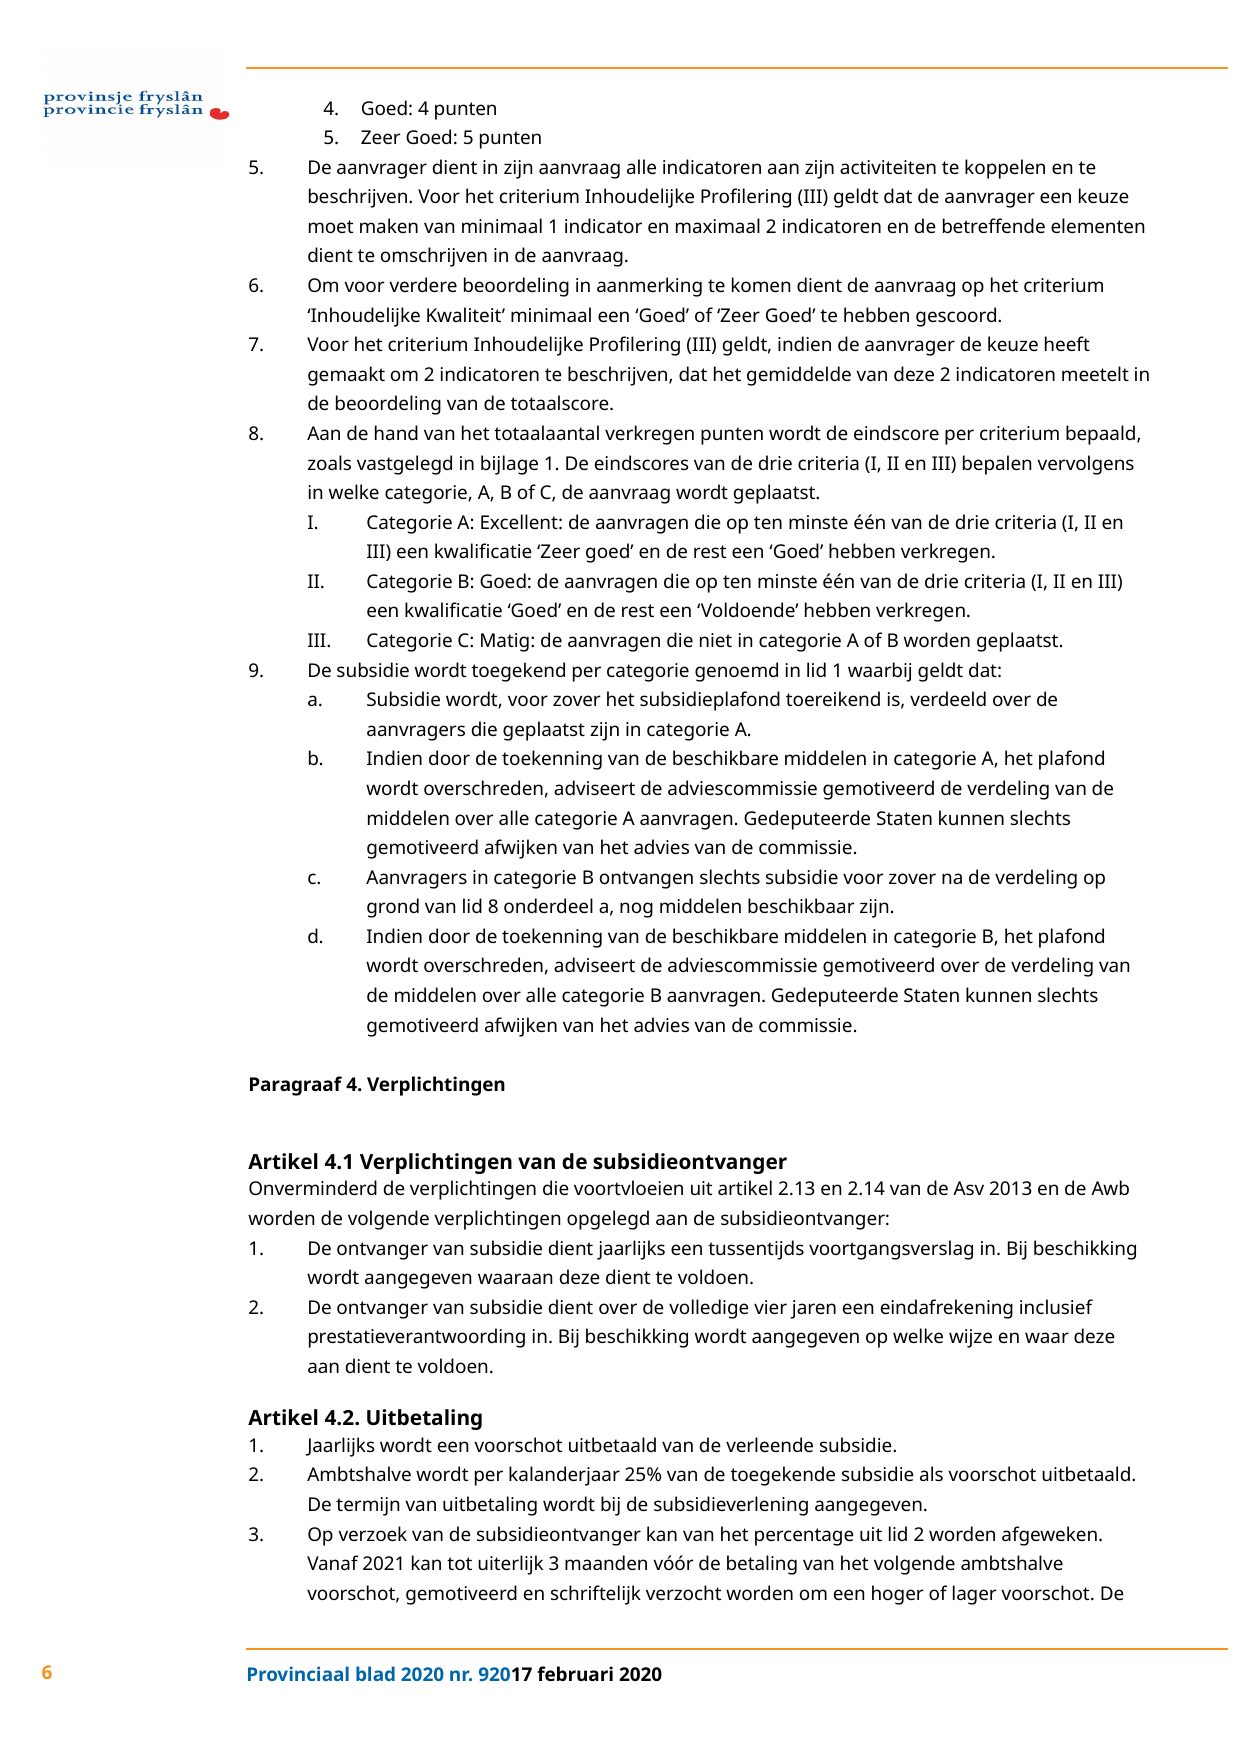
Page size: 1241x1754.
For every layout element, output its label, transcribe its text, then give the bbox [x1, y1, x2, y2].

list Zeer Goed: 5 punten [323, 124, 1152, 150]
list Jaarlijks wordt een voorschot uitbetaald van de verleende subsidie. [248, 1432, 1152, 1458]
text Paragraaf 4. Verplichtingen [248, 1071, 1152, 1097]
list Categorie A: Excellent: de aanvragen die op ten minste één van de drie criteria (I, II en III) een kwalificatie ‘Zeer goed’ en de rest een ‘Goed’ hebben verkregen. [307, 509, 1152, 564]
list Subsidie wordt, voor zover het subsidieplafond toereikend is, verdeeld over de aanvragers die geplaatst zijn in categorie A. [307, 686, 1152, 742]
list Voor het criterium Inhoudelijke Profilering (III) geldt, indien de aanvrager de keuze heeft gemaakt om 2 indicatoren te beschrijven, dat het gemiddelde van deze 2 indicatoren meetelt in de beoordeling van de totaalscore. [248, 331, 1152, 416]
list De ontvanger van subsidie dient jaarlijks een tussentijds voortgangsverslag in. Bij beschikking wordt aangegeven waaraan deze dient te voldoen. [248, 1235, 1152, 1290]
text Onverminderd de verplichtingen die voortvloeien uit artikel 2.13 en 2.14 van de Asv 2013 en de Awb worden de volgende verplichtingen opgelegd aan de subsidieontvanger: [248, 1176, 1152, 1231]
text Artikel 4.2. Uitbetaling [248, 1403, 1152, 1432]
list Goed: 4 punten [323, 95, 1152, 121]
picture [41, 47, 231, 172]
list De subsidie wordt toegekend per categorie genoemd in lid 1 waarbij geldt dat: [248, 657, 1152, 683]
list Categorie B: Goed: de aanvragen die op ten minste één van de drie criteria (I, II en III) een kwalificatie ‘Goed’ en de rest een ‘Voldoende’ hebben verkregen. [307, 568, 1152, 623]
list De ontvanger van subsidie dient over de volledige vier jaren een eindafrekening inclusief prestatieverantwoording in. Bij beschikking wordt aangegeven op welke wijze en waar deze aan dient te voldoen. [248, 1294, 1152, 1379]
list Ambtshalve wordt per kalanderjaar 25% van de toegekende subsidie als voorschot uitbetaald. De termijn van uitbetaling wordt bij de subsidieverlening aangegeven. [248, 1462, 1152, 1517]
list Categorie C: Matig: de aanvragen die niet in categorie A of B worden geplaatst. [307, 627, 1152, 653]
list Indien door de toekenning van de beschikbare middelen in categorie B, het plafond wordt overschreden, adviseert de adviescommissie gemotiveerd over de verdeling van de middelen over alle categorie B aanvragen. Gedeputeerde Staten kunnen slechts gemotiveerd afwijken van het advies van de commissie. [307, 923, 1152, 1038]
list Indien door de toekenning van de beschikbare middelen in categorie A, het plafond wordt overschreden, adviseert de adviescommissie gemotiveerd de verdeling van de middelen over alle categorie A aanvragen. Gedeputeerde Staten kunnen slechts gemotiveerd afwijken van het advies van de commissie. [307, 746, 1152, 860]
list Aanvragers in categorie B ontvangen slechts subsidie voor zover na de verdeling op grond van lid 8 onderdeel a, nog middelen beschikbaar zijn. [307, 864, 1152, 919]
list De aanvrager dient in zijn aanvraag alle indicatoren aan zijn activiteiten te koppelen en te beschrijven. Voor het criterium Inhoudelijke Profilering (III) geldt dat de aanvrager een keuze moet maken van minimaal 1 indicator en maximaal 2 indicatoren en de betreffende elementen dient te omschrijven in de aanvraag. [248, 154, 1152, 268]
list Aan de hand van het totaalaantal verkregen punten wordt de eindscore per criterium bepaald, zoals vastgelegd in bijlage 1. De eindscores van de drie criteria (I, II en III) bepalen vervolgens in welke categorie, A, B of C, de aanvraag wordt geplaatst. [248, 420, 1152, 505]
list Om voor verdere beoordeling in aanmerking te komen dient de aanvraag op het criterium ‘Inhoudelijke Kwaliteit’ minimaal een ‘Goed’ of ‘Zeer Goed’ te hebben gescoord. [248, 272, 1152, 328]
list Op verzoek van de subsidieontvanger kan van het percentage uit lid 2 worden afgeweken. Vanaf 2021 kan tot uiterlijk 3 maanden vóór de betaling van het volgende ambtshalve voorschot, gemotiveerd en schriftelijk verzocht worden om een hoger of lager voorschot. De [248, 1521, 1152, 1606]
text Artikel 4.1 Verplichtingen van de subsidieontvanger [248, 1147, 1152, 1176]
